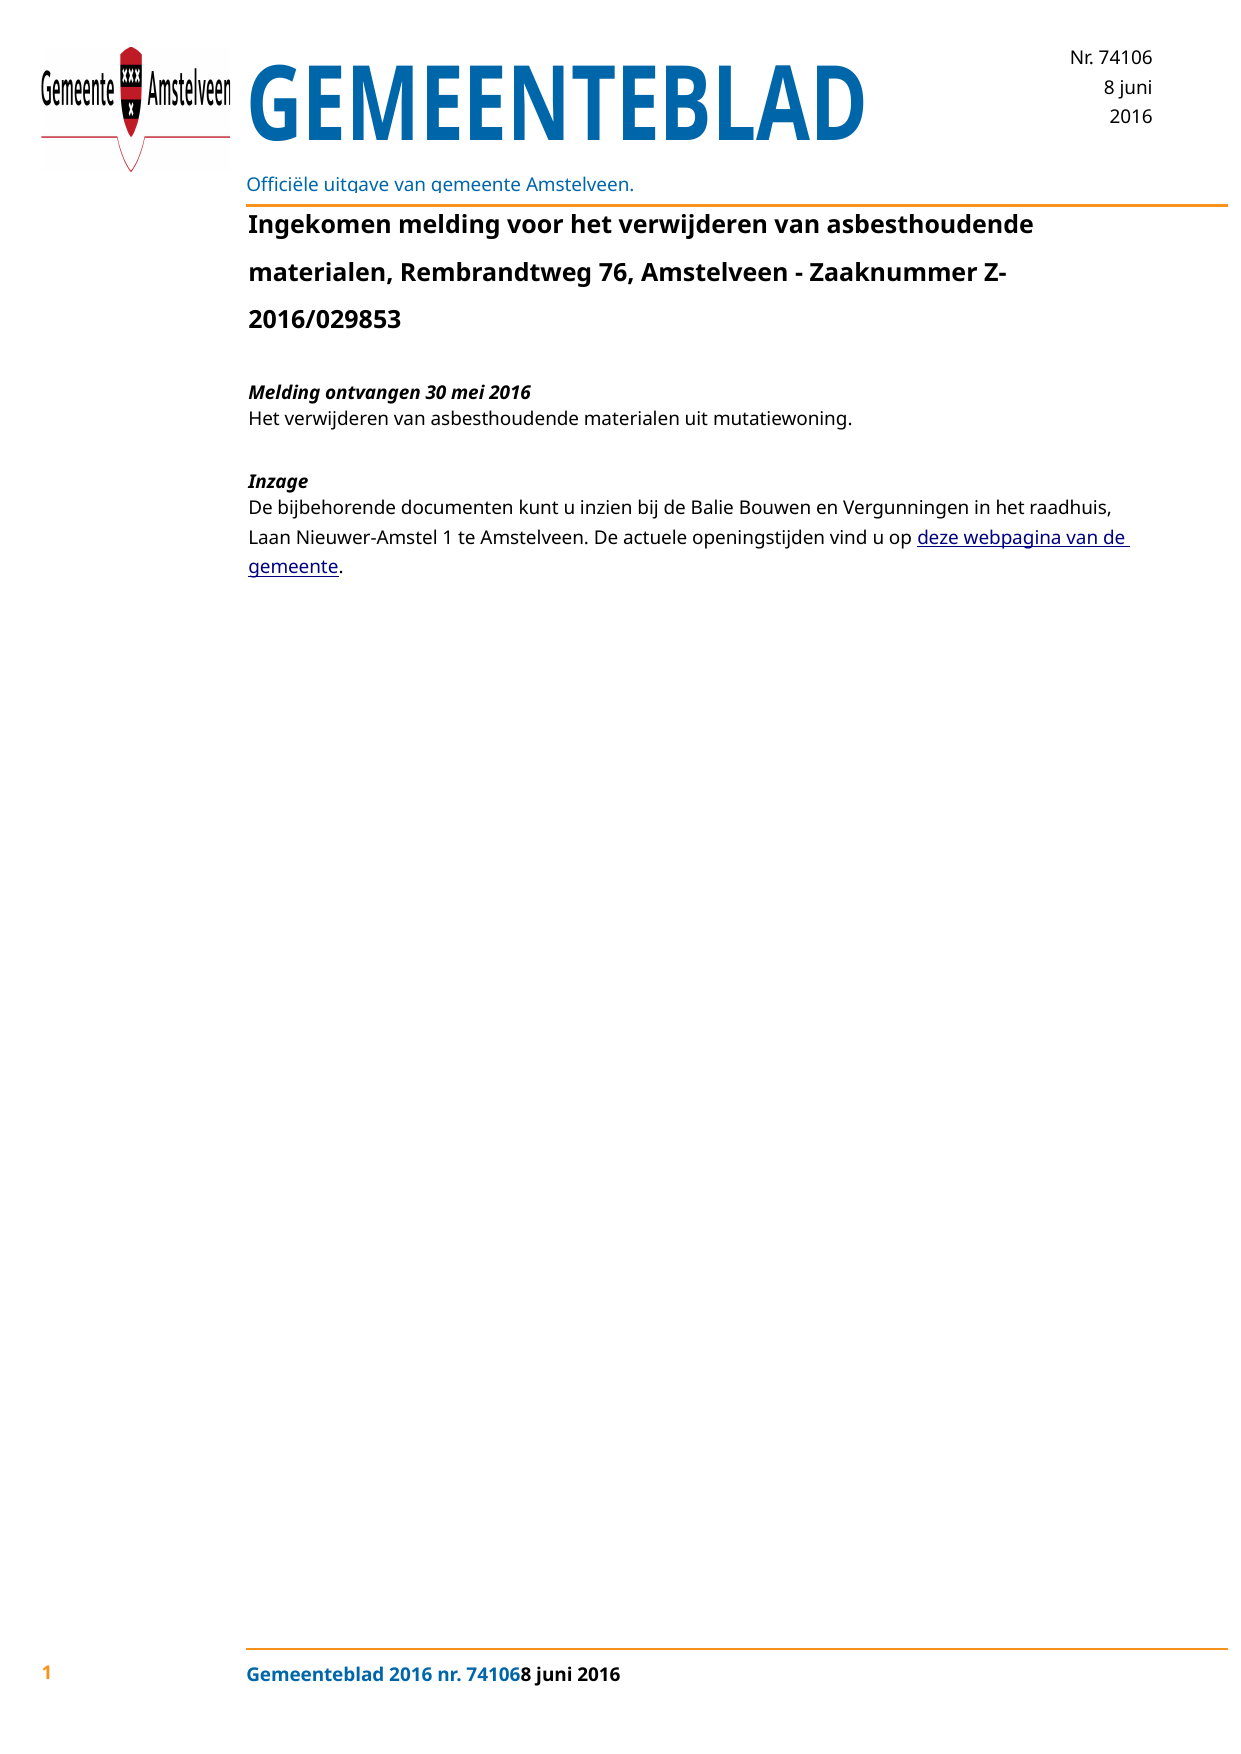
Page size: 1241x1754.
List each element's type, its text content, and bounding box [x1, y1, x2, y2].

text Het verwijderen van asbesthoudende materialen uit mutatiewoning. [248, 405, 1152, 431]
text De bijbehorende documenten kunt u inzien bij de Balie Bouwen en Vergunningen in het raadhuis, Laan Nieuwer-Amstel 1 te Amstelveen. De actuele openingstijden vind u op deze webpagina van de gemeente. [248, 494, 1152, 579]
text Inzage [248, 469, 1152, 494]
text Melding ontvangen 30 mei 2016 [248, 379, 1152, 405]
picture [41, 47, 231, 172]
text Ingekomen melding voor het verwijderen van asbesthoudende materialen, Rembrandtweg 76, Amstelveen - Zaaknummer Z-2016/029853 [248, 207, 1152, 336]
